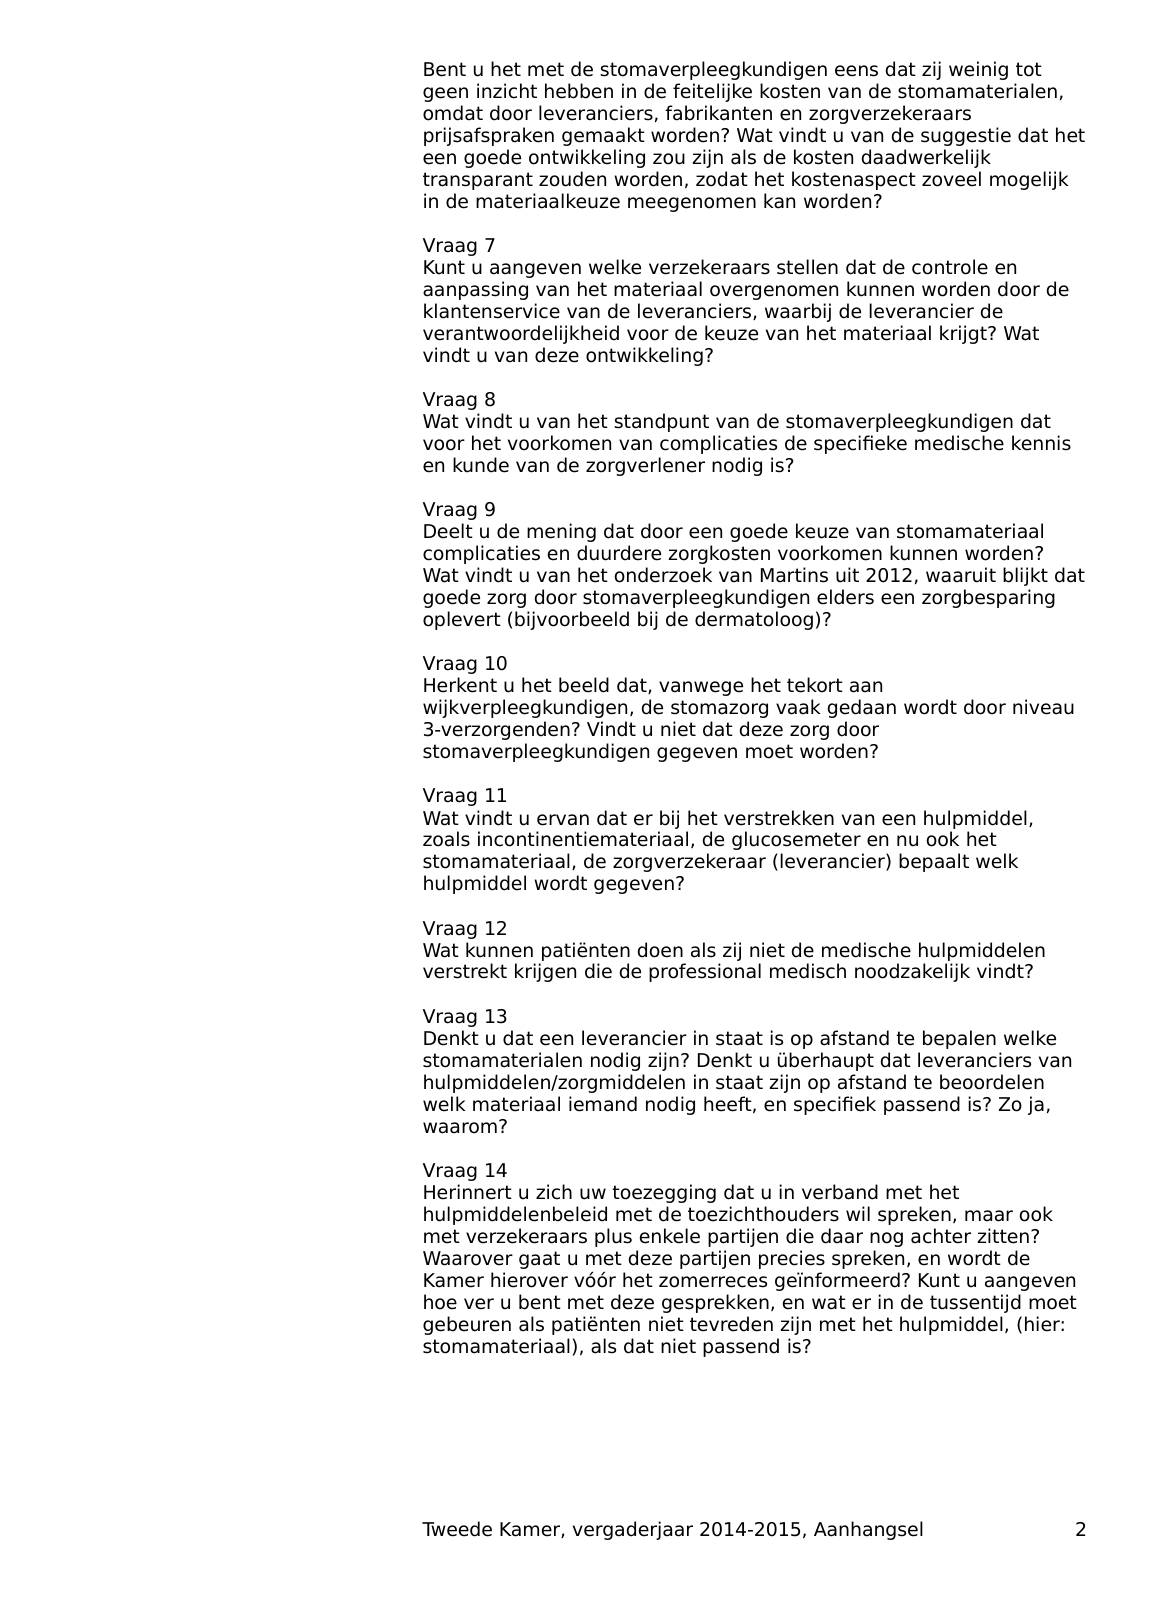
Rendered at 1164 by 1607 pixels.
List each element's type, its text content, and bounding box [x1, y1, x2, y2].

text Wat kunnen patiënten doen als zij niet de medische hulpmiddelen verstrekt krijgen die de professional medisch noodzakelijk vindt? [422, 939, 1087, 983]
text Vraag 14 [422, 1160, 1087, 1182]
text Deelt u de mening dat door een goede keuze van stomamateriaal complicaties en duurdere zorgkosten voorkomen kunnen worden? Wat vindt u van het onderzoek van Martins uit 2012, waaruit blijkt dat goede zorg door stomaverpleegkundigen elders een zorgbesparing oplevert (bijvoorbeeld bij de dermatoloog)? [422, 521, 1087, 631]
text Herinnert u zich uw toezegging dat u in verband met het hulpmiddelenbeleid met de toezichthouders wil spreken, maar ook met verzekeraars plus enkele partijen die daar nog achter zitten? Waarover gaat u met deze partijen precies spreken, en wordt de Kamer hierover vóór het zomerreces geïnformeerd? Kunt u aangeven hoe ver u bent met deze gesprekken, en wat er in de tussentijd moet gebeuren als patiënten niet tevreden zijn met het hulpmiddel, (hier: stomamateriaal), als dat niet passend is? [422, 1182, 1087, 1357]
text Vraag 12 [422, 917, 1087, 939]
text Vraag 7 [422, 235, 1087, 257]
text Kunt u aangeven welke verzekeraars stellen dat de controle en aanpassing van het materiaal overgenomen kunnen worden door de klantenservice van de leveranciers, waarbij de leverancier de verantwoordelijkheid voor de keuze van het materiaal krijgt? Wat vindt u van deze ontwikkeling? [422, 257, 1087, 367]
text Vraag 11 [422, 785, 1087, 807]
text Bent u het met de stomaverpleegkundigen eens dat zij weinig tot geen inzicht hebben in de feitelijke kosten van de stomamaterialen, omdat door leveranciers, fabrikanten en zorgverzekeraars prijsafspraken gemaakt worden? Wat vindt u van de suggestie dat het een goede ontwikkeling zou zijn als de kosten daadwerkelijk transparant zouden worden, zodat het kostenaspect zoveel mogelijk in de materiaalkeuze meegenomen kan worden? [422, 59, 1087, 213]
text Vraag 10 [422, 653, 1087, 675]
text Vraag 8 [422, 389, 1087, 411]
text Vraag 13 [422, 1006, 1087, 1028]
text Vraag 9 [422, 499, 1087, 521]
text Wat vindt u van het standpunt van de stomaverpleegkundigen dat voor het voorkomen van complicaties de specifieke medische kennis en kunde van de zorgverlener nodig is? [422, 411, 1087, 477]
text Herkent u het beeld dat, vanwege het tekort aan wijkverpleegkundigen, de stomazorg vaak gedaan wordt door niveau 3-verzorgenden? Vindt u niet dat deze zorg door stomaverpleegkundigen gegeven moet worden? [422, 675, 1087, 763]
text Denkt u dat een leverancier in staat is op afstand te bepalen welke stomamaterialen nodig zijn? Denkt u überhaupt dat leveranciers van hulpmiddelen/zorgmiddelen in staat zijn op afstand te beoordelen welk materiaal iemand nodig heeft, en specifiek passend is? Zo ja, waarom? [422, 1028, 1087, 1137]
text Wat vindt u ervan dat er bij het verstrekken van een hulpmiddel, zoals incontinentiemateriaal, de glucosemeter en nu ook het stomamateriaal, de zorgverzekeraar (leverancier) bepaalt welk hulpmiddel wordt gegeven? [422, 807, 1087, 895]
